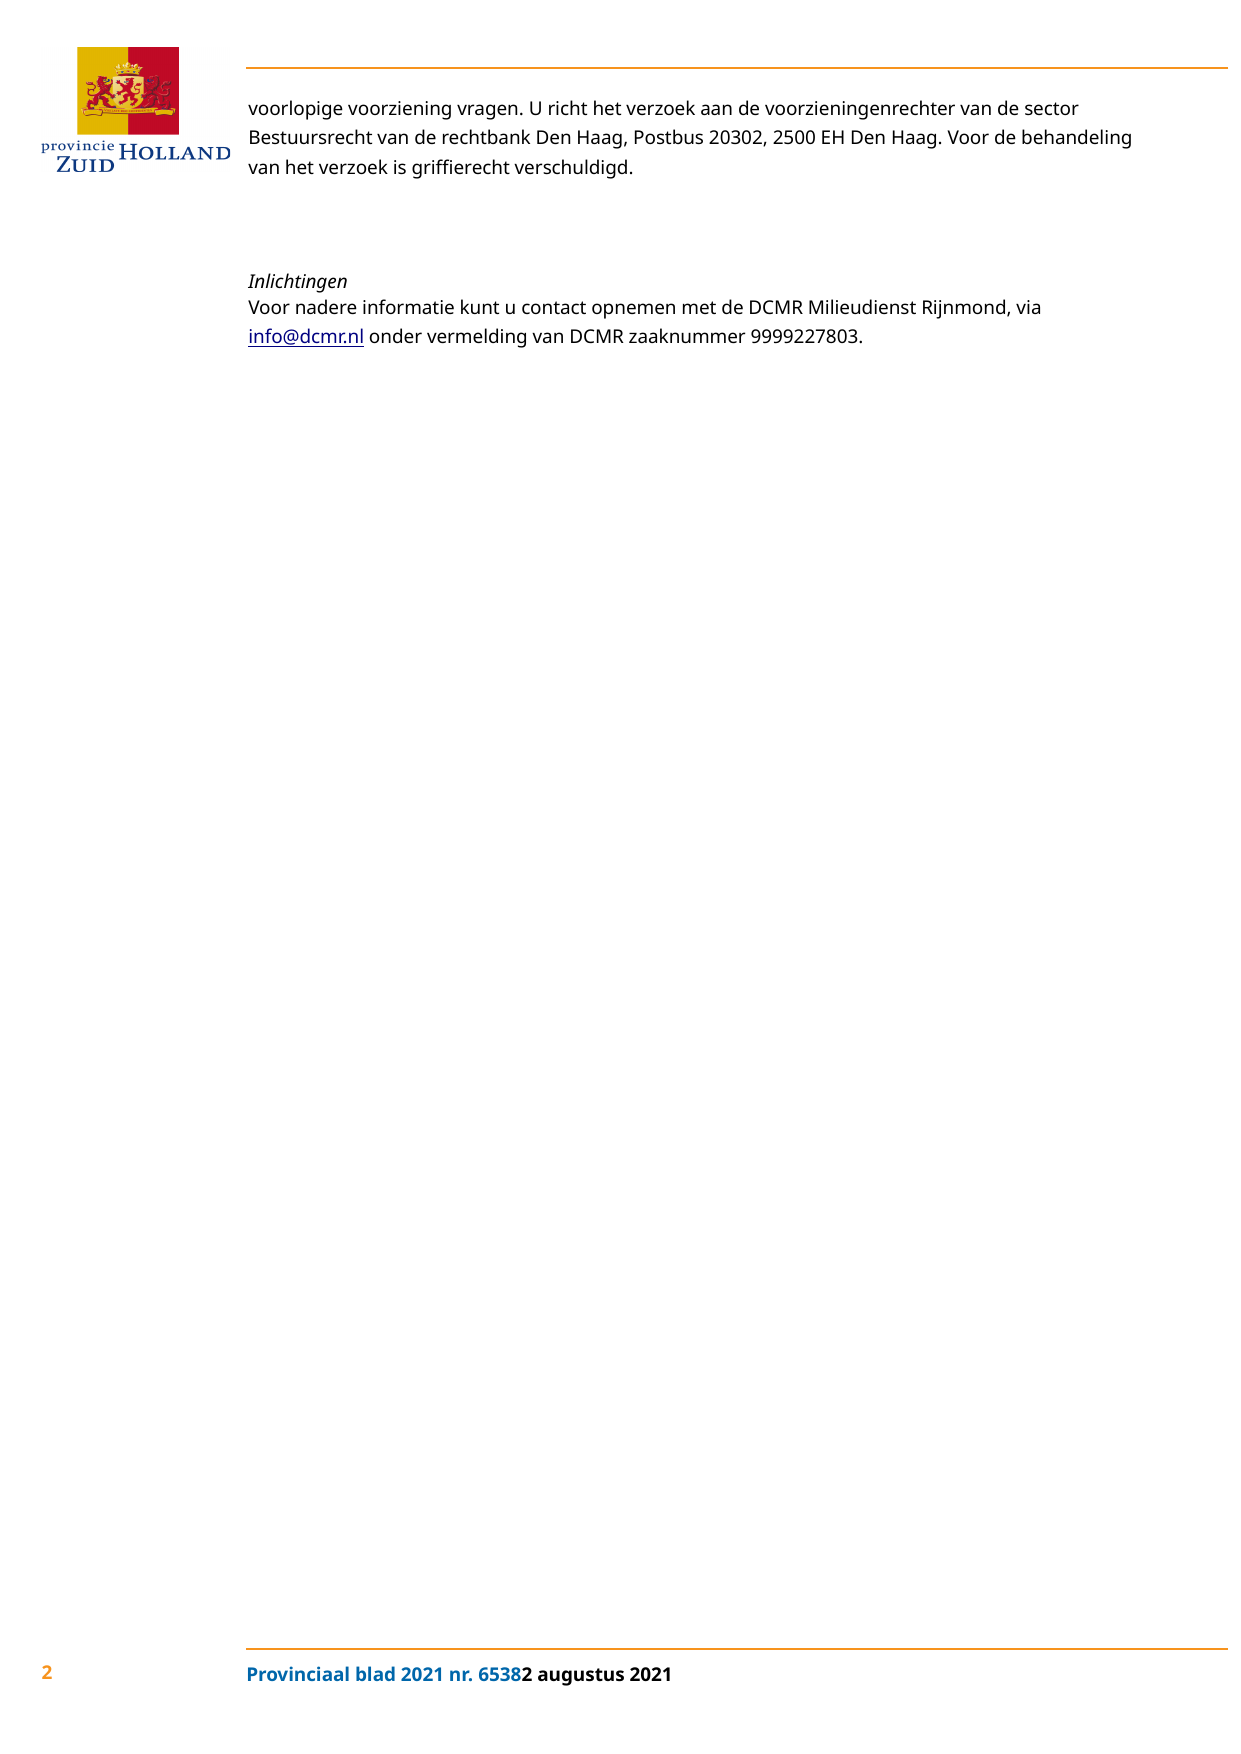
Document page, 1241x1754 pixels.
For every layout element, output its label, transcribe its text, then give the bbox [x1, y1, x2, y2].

text voorlopige voorziening vragen. U richt het verzoek aan de voorzieningenrechter van de sector Bestuursrecht van de rechtbank Den Haag, Postbus 20302, 2500 EH Den Haag. Voor de behandeling van het verzoek is griffierecht verschuldigd. [248, 95, 1152, 180]
text Voor nadere informatie kunt u contact opnemen met de DCMR Milieudienst Rijnmond, via info@dcmr.nl onder vermelding van DCMR zaaknummer 9999227803. [248, 294, 1152, 349]
text Inlichtingen [248, 268, 1152, 294]
picture [41, 47, 231, 172]
